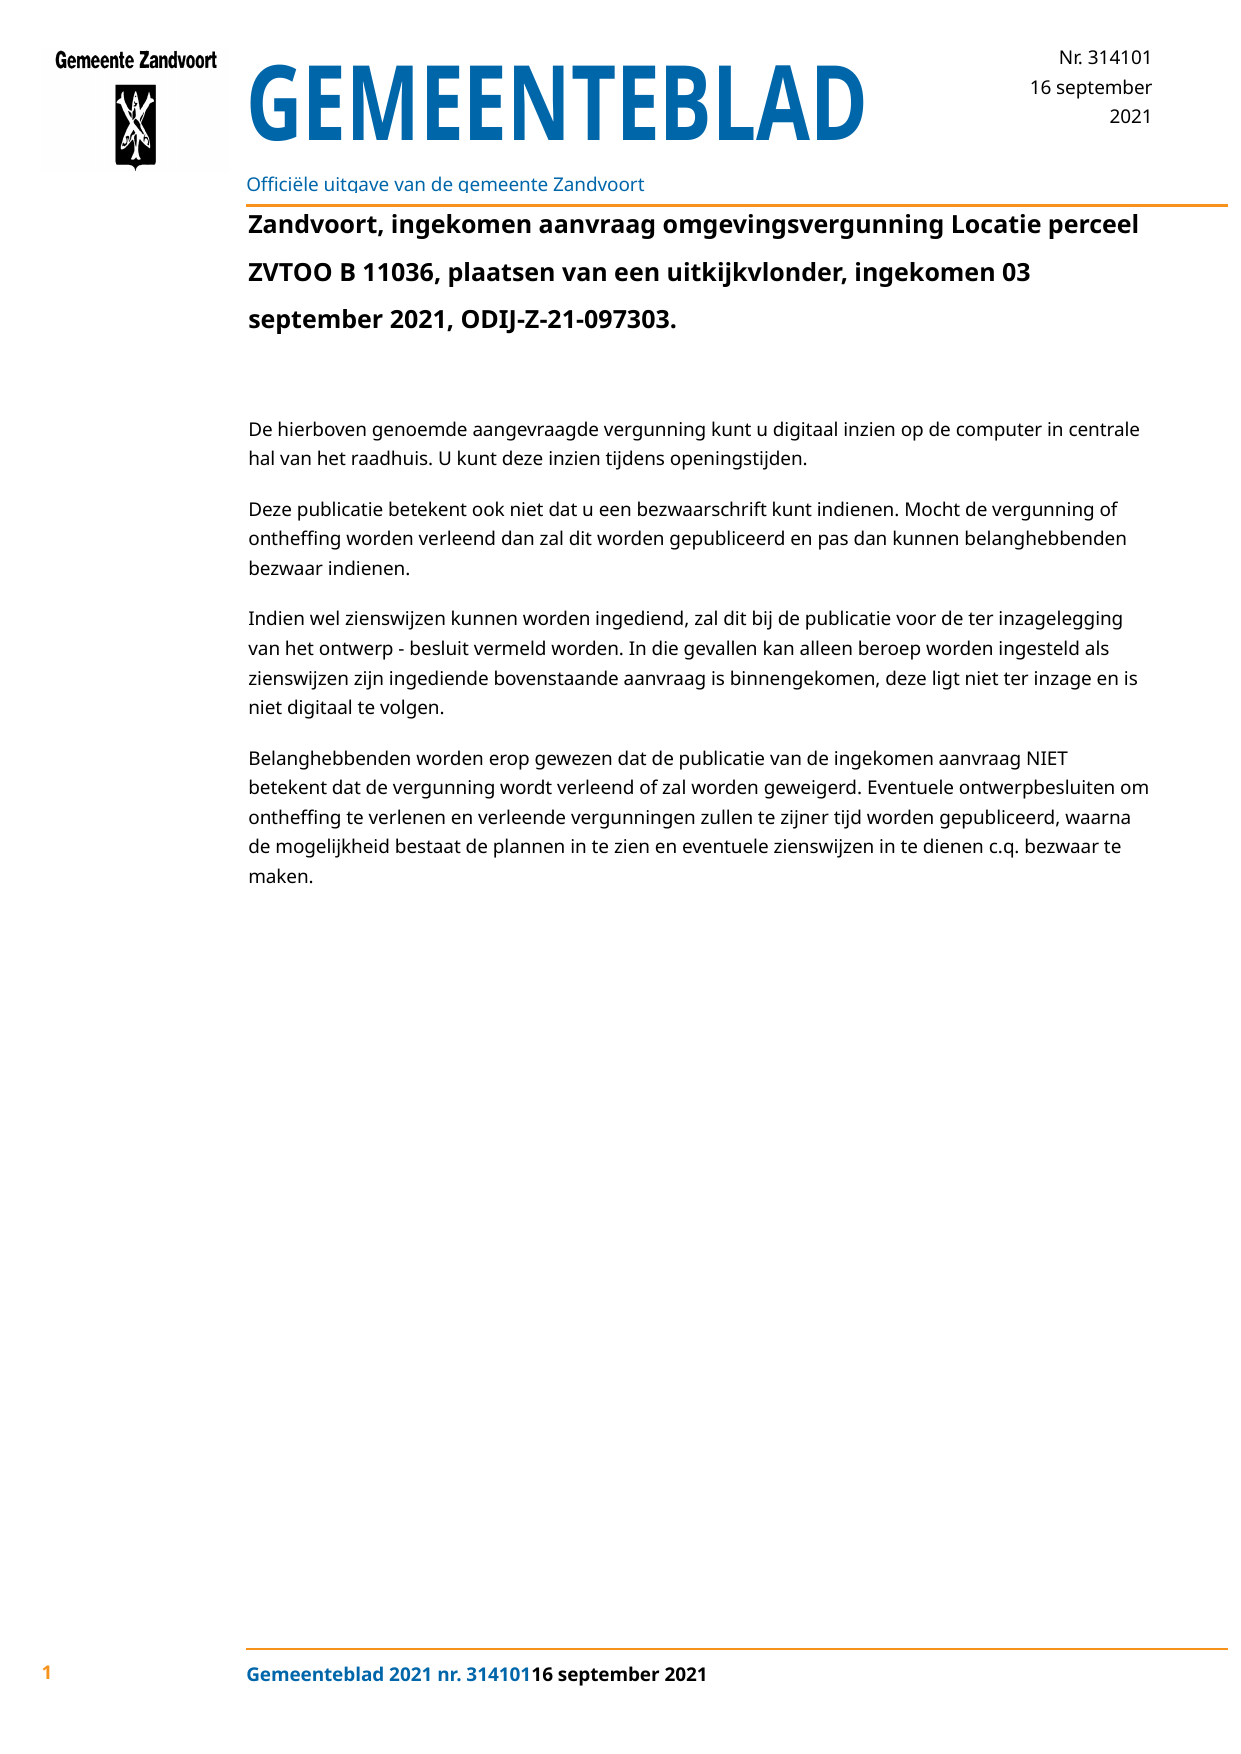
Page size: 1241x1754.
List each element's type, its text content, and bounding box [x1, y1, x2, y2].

text De hierboven genoemde aangevraagde vergunning kunt u digitaal inzien op de computer in centrale hal van het raadhuis. U kunt deze inzien tijdens openingstijden. [248, 416, 1152, 471]
text Belanghebbenden worden erop gewezen dat de publicatie van de ingekomen aanvraag NIET betekent dat de vergunning wordt verleend of zal worden geweigerd. Eventuele ontwerpbesluiten om ontheffing te verlenen en verleende vergunningen zullen te zijner tijd worden gepubliceerd, waarna de mogelijkheid bestaat de plannen in te zien en eventuele zienswijzen in te dienen c.q. bezwaar te maken. [248, 745, 1152, 889]
text Deze publicatie betekent ook niet dat u een bezwaarschrift kunt indienen. Mocht de vergunning of ontheffing worden verleend dan zal dit worden gepubliceerd en pas dan kunnen belanghebbenden bezwaar indienen. [248, 496, 1152, 581]
text Zandvoort, ingekomen aanvraag omgevingsvergunning Locatie perceel ZVTOO B 11036, plaatsen van een uitkijkvlonder, ingekomen 03 september 2021, ODIJ-Z-21-097303. [248, 207, 1152, 336]
picture [41, 47, 231, 172]
text Indien wel zienswijzen kunnen worden ingediend, zal dit bij de publicatie voor de ter inzagelegging van het ontwerp - besluit vermeld worden. In die gevallen kan alleen beroep worden ingesteld als zienswijzen zijn ingediende bovenstaande aanvraag is binnengekomen, deze ligt niet ter inzage en is niet digitaal te volgen. [248, 606, 1152, 720]
